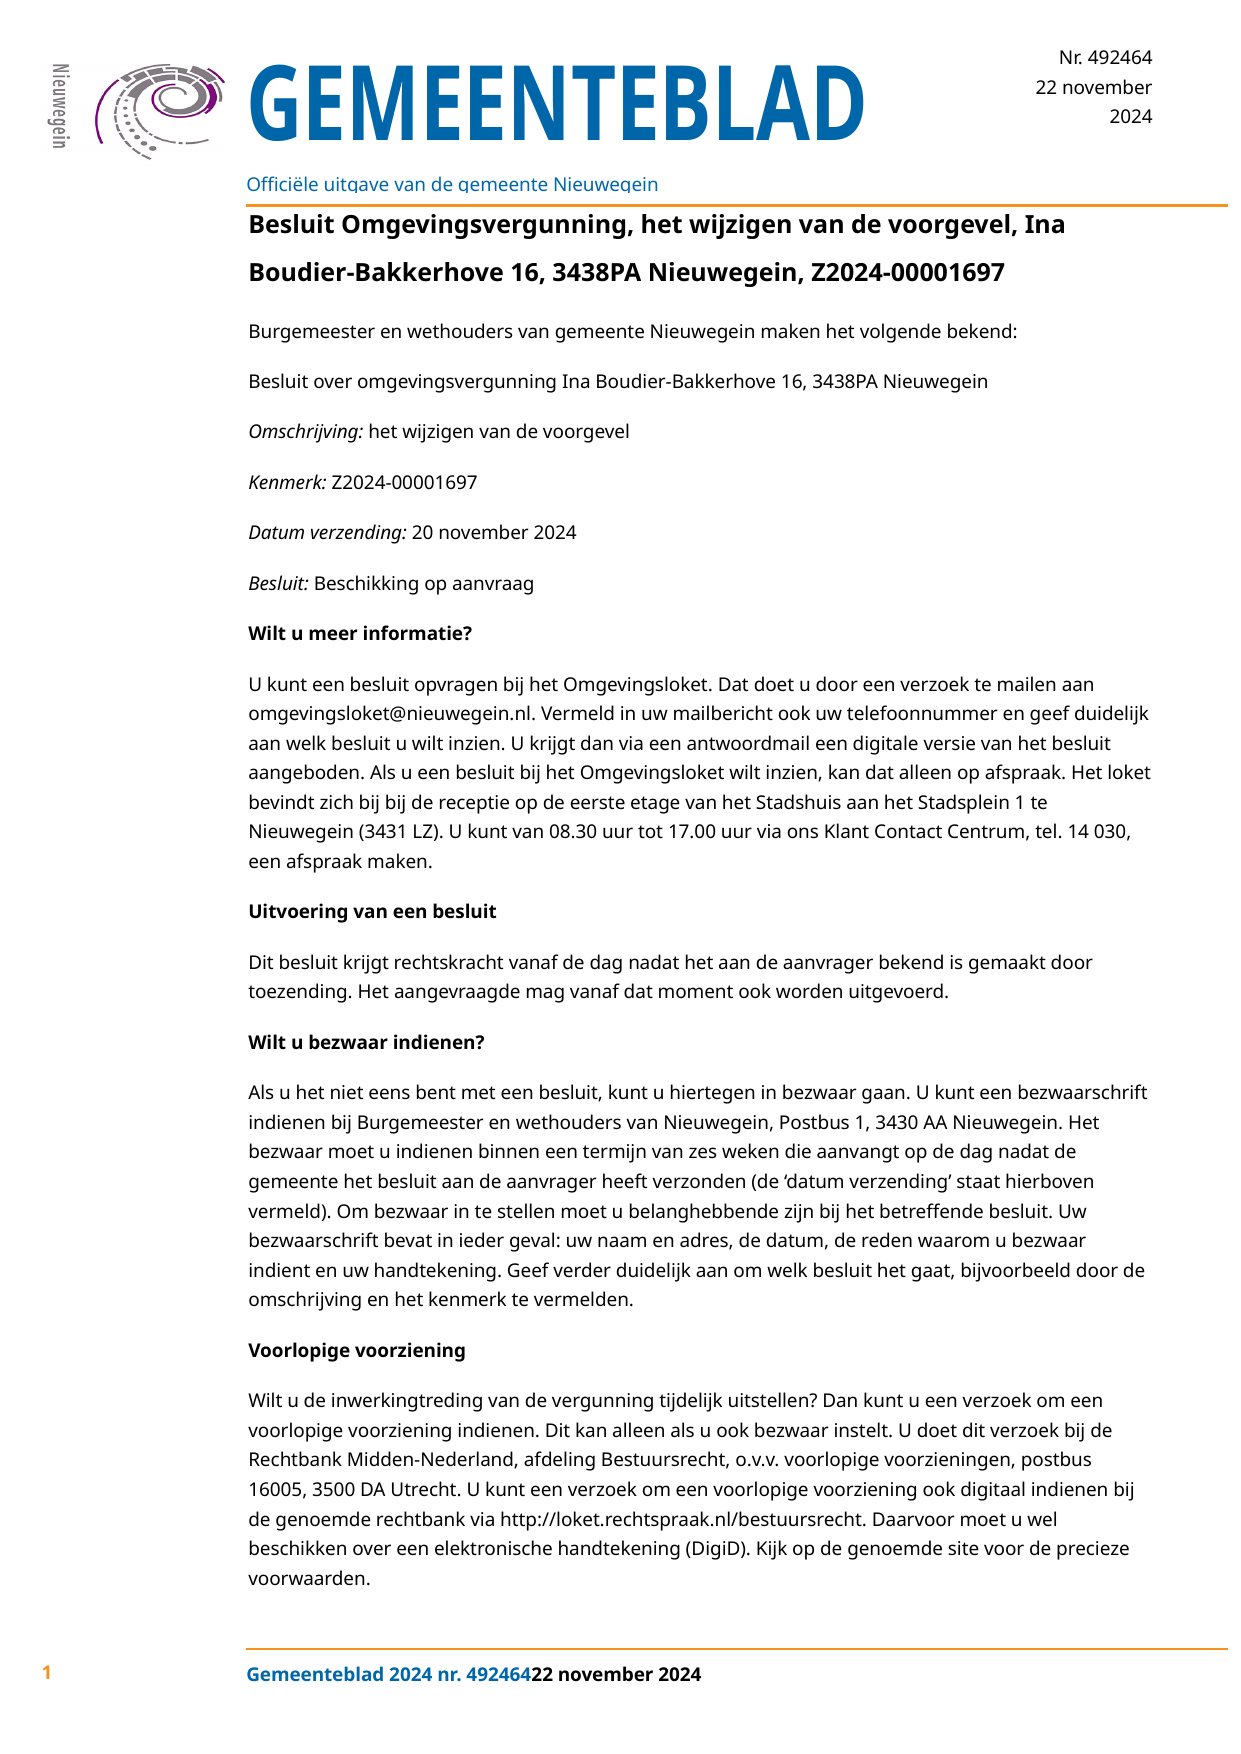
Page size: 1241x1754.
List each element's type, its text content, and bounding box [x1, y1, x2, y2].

text Burgemeester en wethouders van gemeente Nieuwegein maken het volgende bekend: [248, 318, 1152, 344]
text Wilt u de inwerkingtreding van de vergunning tijdelijk uitstellen? Dan kunt u een verzoek om een voorlopige voorziening indienen. Dit kan alleen als u ook bezwaar instelt. U doet dit verzoek bij de Rechtbank Midden-Nederland, afdeling Bestuursrecht, o.v.v. voorlopige voorzieningen, postbus 16005, 3500 DA Utrecht. U kunt een verzoek om een voorlopige voorziening ook digitaal indienen bij de genoemde rechtbank via http://loket.rechtspraak.nl/bestuursrecht. Daarvoor moet u wel beschikken over een elektronische handtekening (DigiD). Kijk op de genoemde site voor de precieze voorwaarden. [248, 1387, 1152, 1591]
text Besluit over omgevingsvergunning Ina Boudier-Bakkerhove 16, 3438PA Nieuwegein [248, 368, 1152, 394]
text Dit besluit krijgt rechtskracht vanaf de dag nadat het aan de aanvrager bekend is gemaakt door toezending. Het aangevraagde mag vanaf dat moment ook worden uitgevoerd. [248, 949, 1152, 1004]
picture [41, 47, 231, 172]
text Kenmerk: Z2024-00001697 [248, 469, 1152, 495]
text Datum verzending: 20 november 2024 [248, 519, 1152, 545]
text U kunt een besluit opvragen bij het Omgevingsloket. Dat doet u door een verzoek te mailen aan omgevingsloket@nieuwegein.nl. Vermeld in uw mailbericht ook uw telefoonnummer en geef duidelijk aan welk besluit u wilt inzien. U krijgt dan via een antwoordmail een digitale versie van het besluit aangeboden. Als u een besluit bij het Omgevingsloket wilt inzien, kan dat alleen op afspraak. Het loket bevindt zich bij bij de receptie op de eerste etage van het Stadshuis aan het Stadsplein 1 te Nieuwegein (3431 LZ). U kunt van 08.30 uur tot 17.00 uur via ons Klant Contact Centrum, tel. 14 030, een afspraak maken. [248, 671, 1152, 874]
text Uitvoering van een besluit [248, 899, 1152, 924]
text Wilt u meer informatie? [248, 620, 1152, 646]
text Besluit Omgevingsvergunning, het wijzigen van de voorgevel, Ina Boudier-Bakkerhove 16, 3438PA Nieuwegein, Z2024-00001697 [248, 207, 1152, 288]
text Voorlopige voorziening [248, 1337, 1152, 1363]
text Als u het niet eens bent met een besluit, kunt u hiertegen in bezwaar gaan. U kunt een bezwaarschrift indienen bij Burgemeester en wethouders van Nieuwegein, Postbus 1, 3430 AA Nieuwegein. Het bezwaar moet u indienen binnen een termijn van zes weken die aanvangt op de dag nadat de gemeente het besluit aan de aanvrager heeft verzonden (de ‘datum verzending’ staat hierboven vermeld). Om bezwaar in te stellen moet u belanghebbende zijn bij het betreffende besluit. Uw bezwaarschrift bevat in ieder geval: uw naam en adres, de datum, de reden waarom u bezwaar indient en uw handtekening. Geef verder duidelijk aan om welk besluit het gaat, bijvoorbeeld door de omschrijving en het kenmerk te vermelden. [248, 1079, 1152, 1312]
text Wilt u bezwaar indienen? [248, 1029, 1152, 1055]
text Omschrijving: het wijzigen van de voorgevel [248, 419, 1152, 444]
text Besluit: Beschikking op aanvraag [248, 570, 1152, 596]
